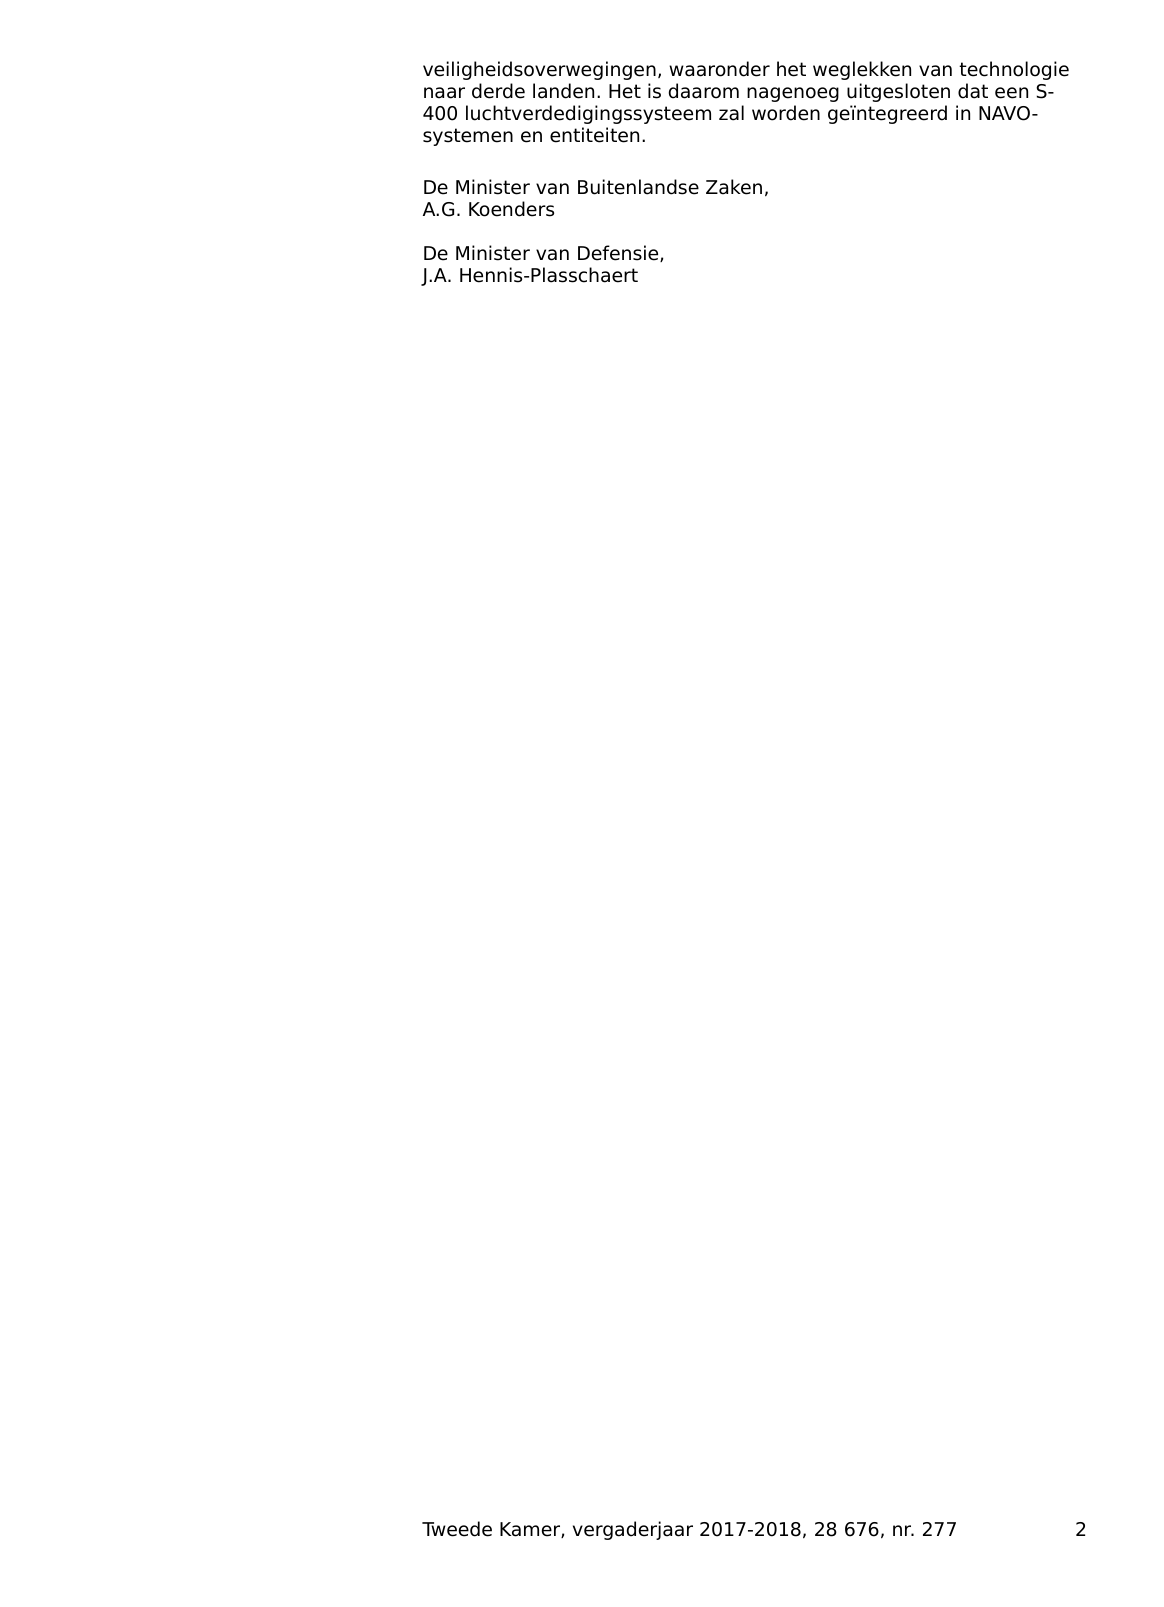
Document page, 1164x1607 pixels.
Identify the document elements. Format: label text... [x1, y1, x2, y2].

text De Minister van Buitenlandse Zaken, A.G. Koenders [422, 177, 1087, 221]
text veiligheidsoverwegingen, waaronder het weglekken van technologie naar derde landen. Het is daarom nagenoeg uitgesloten dat een S-400 luchtverdedigingssysteem zal worden geïntegreerd in NAVO-systemen en entiteiten. [422, 59, 1087, 147]
text De Minister van Defensie, J.A. Hennis-Plasschaert [422, 243, 1087, 287]
